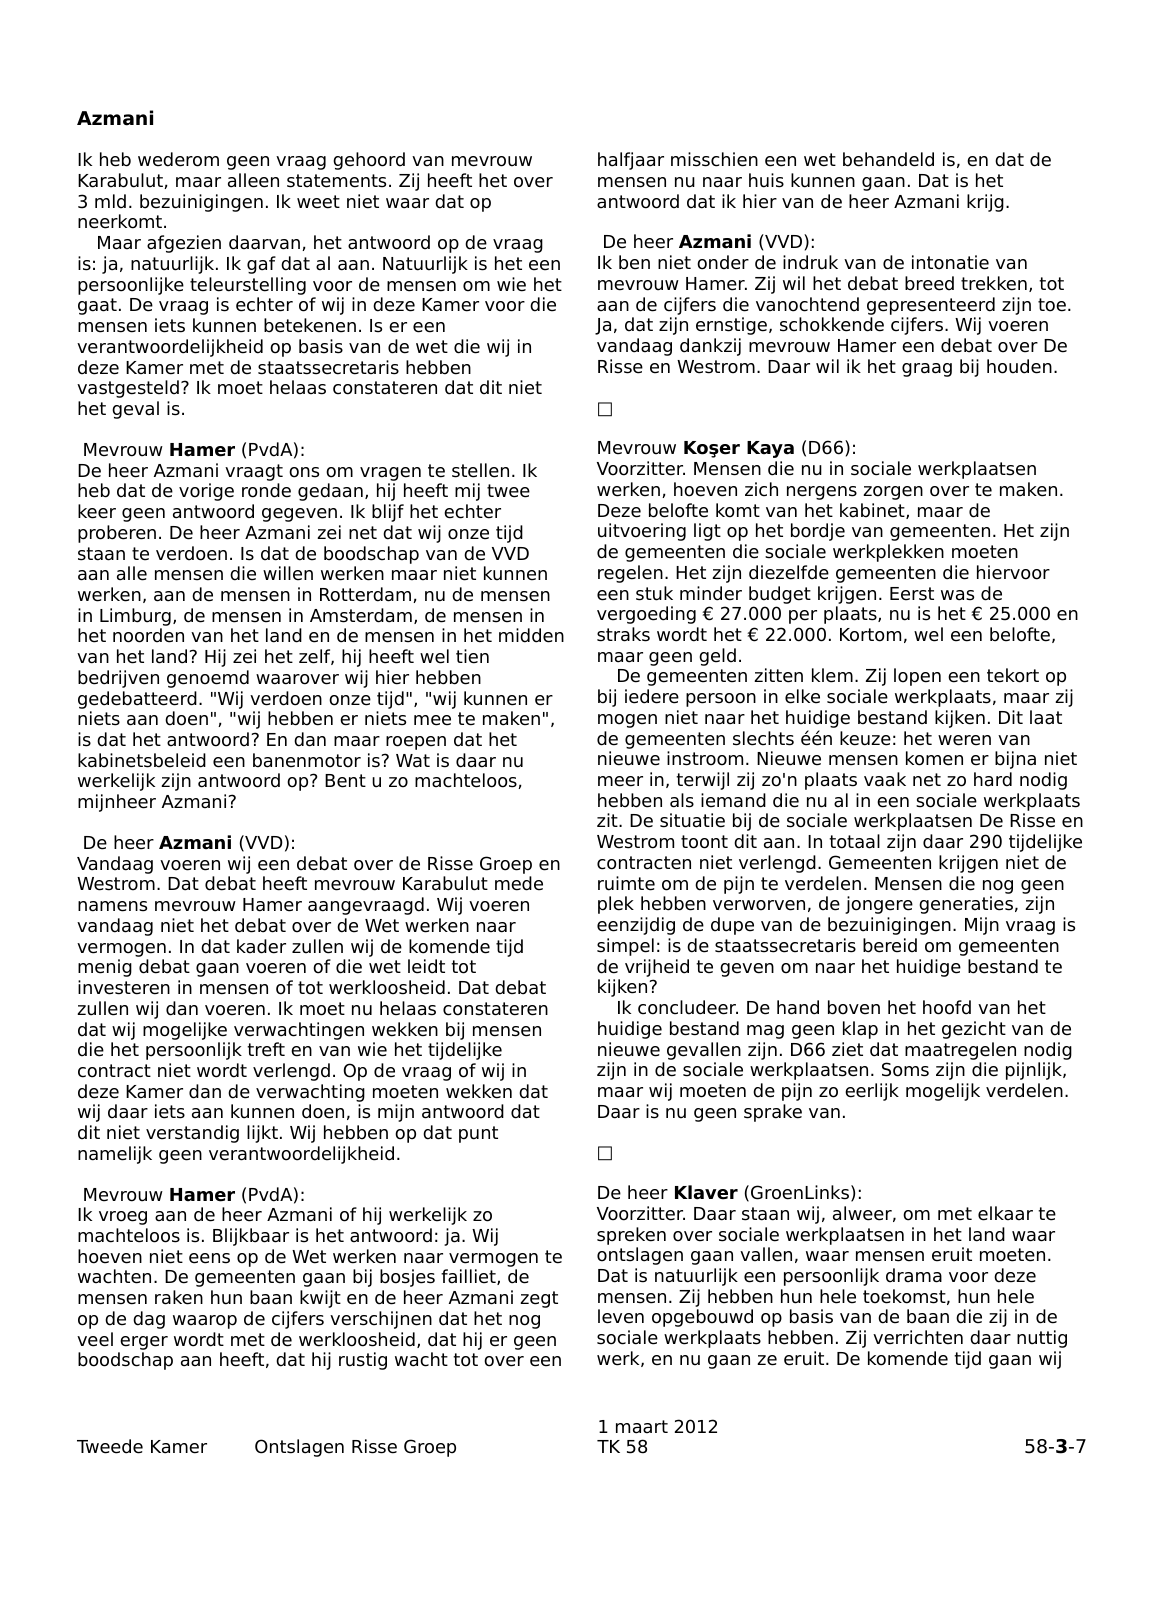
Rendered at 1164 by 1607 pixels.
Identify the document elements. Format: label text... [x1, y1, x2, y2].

text halfjaar misschien een wet behandeld is, en dat de mensen nu naar huis kunnen gaan. Dat is het antwoord dat ik hier van de heer Azmani krijg. [596, 150, 1087, 212]
text De heer Azmani vraagt ons om vragen te stellen. Ik heb dat de vorige ronde gedaan, hij heeft mij twee keer geen antwoord gegeven. Ik blijf het echter proberen. De heer Azmani zei net dat wij onze tijd staan te verdoen. Is dat de boodschap van de VVD aan alle mensen die willen werken maar niet kunnen werken, aan de mensen in Rotterdam, nu de mensen in Limburg, de mensen in Amsterdam, de mensen in het noorden van het land en de mensen in het midden van het land? Hij zei het zelf, hij heeft wel tien bedrijven genoemd waarover wij hier hebben gedebatteerd. "Wij verdoen onze tijd", "wij kunnen er niets aan doen", "wij hebben er niets mee te maken", is dat het antwoord? En dan maar roepen dat het kabinetsbeleid een banenmotor is? Wat is daar nu werkelijk zijn antwoord op? Bent u zo machteloos, mijnheer Azmani? [77, 460, 567, 813]
text Ik vroeg aan de heer Azmani of hij werkelijk zo machteloos is. Blijkbaar is het antwoord: ja. Wij hoeven niet eens op de Wet werken naar vermogen te wachten. De gemeenten gaan bij bosjes failliet, de mensen raken hun baan kwijt en de heer Azmani zegt op de dag waarop de cijfers verschijnen dat het nog veel erger wordt met de werkloosheid, dat hij er geen boodschap aan heeft, dat hij rustig wacht tot over een [77, 1205, 567, 1371]
text Voorzitter. Mensen die nu in sociale werkplaatsen werken, hoeven zich nergens zorgen over te maken. Deze belofte komt van het kabinet, maar de uitvoering ligt op het bordje van gemeenten. Het zijn de gemeenten die sociale werkplekken moeten regelen. Het zijn diezelfde gemeenten die hiervoor een stuk minder budget krijgen. Eerst was de vergoeding € 27.000 per plaats, nu is het € 25.000 en straks wordt het € 22.000. Kortom, wel een belofte, maar geen geld. [596, 459, 1087, 666]
text De heer Azmani (VVD): [596, 232, 1087, 253]
text Mevrouw Hamer (PvdA): [77, 440, 567, 460]
text De heer Azmani (VVD): [77, 833, 567, 853]
text Ik concludeer. De hand boven het hoofd van het huidige bestand mag geen klap in het gezicht van de nieuwe gevallen zijn. D66 ziet dat maatregelen nodig zijn in de sociale werkplaatsen. Soms zijn die pijnlijk, maar wij moeten de pijn zo eerlijk mogelijk verdelen. Daar is nu geen sprake van. [596, 998, 1087, 1122]
text □ [596, 1142, 1087, 1163]
text Ik ben niet onder de indruk van de intonatie van mevrouw Hamer. Zij wil het debat breed trekken, tot aan de cijfers die vanochtend gepresenteerd zijn toe. Ja, dat zijn ernstige, schokkende cijfers. Wij voeren vandaag dankzij mevrouw Hamer een debat over De Risse en Westrom. Daar wil ik het graag bij houden. [596, 253, 1087, 377]
text De gemeenten zitten klem. Zij lopen een tekort op bij iedere persoon in elke sociale werkplaats, maar zij mogen niet naar het huidige bestand kijken. Dit laat de gemeenten slechts één keuze: het weren van nieuwe instroom. Nieuwe mensen komen er bijna niet meer in, terwijl zij zo'n plaats vaak net zo hard nodig hebben als iemand die nu al in een sociale werkplaats zit. De situatie bij de sociale werkplaatsen De Risse en Westrom toont dit aan. In totaal zijn daar 290 tijdelijke contracten niet verlengd. Gemeenten krijgen niet de ruimte om de pijn te verdelen. Mensen die nog geen plek hebben verworven, de jongere generaties, zijn eenzijdig de dupe van de bezuinigingen. Mijn vraag is simpel: is de staatssecretaris bereid om gemeenten de vrijheid te geven om naar het huidige bestand te kijken? [596, 666, 1087, 998]
text Mevrouw Hamer (PvdA): [77, 1184, 567, 1205]
text Voorzitter. Daar staan wij, alweer, om met elkaar te spreken over sociale werkplaatsen in het land waar ontslagen gaan vallen, waar mensen eruit moeten. Dat is natuurlijk een persoonlijk drama voor deze mensen. Zij hebben hun hele toekomst, hun hele leven opgebouwd op basis van de baan die zij in de sociale werkplaats hebben. Zij verrichten daar nuttig werk, en nu gaan ze eruit. De komende tijd gaan wij [596, 1204, 1087, 1369]
text Maar afgezien daarvan, het antwoord op de vraag is: ja, natuurlijk. Ik gaf dat al aan. Natuurlijk is het een persoonlijke teleurstelling voor de mensen om wie het gaat. De vraag is echter of wij in deze Kamer voor die mensen iets kunnen betekenen. Is er een verantwoordelijkheid op basis van de wet die wij in deze Kamer met de staatssecretaris hebben vastgesteld? Ik moet helaas constateren dat dit niet het geval is. [77, 233, 567, 420]
text Mevrouw Koşer Kaya (D66): [596, 438, 1087, 459]
text De heer Klaver (GroenLinks): [596, 1183, 1087, 1204]
text Ik heb wederom geen vraag gehoord van mevrouw Karabulut, maar alleen statements. Zij heeft het over 3 mld. bezuinigingen. Ik weet niet waar dat op neerkomt. [77, 150, 567, 233]
text Vandaag voeren wij een debat over de Risse Groep en Westrom. Dat debat heeft mevrouw Karabulut mede namens mevrouw Hamer aangevraagd. Wij voeren vandaag niet het debat over de Wet werken naar vermogen. In dat kader zullen wij de komende tijd menig debat gaan voeren of die wet leidt tot investeren in mensen of tot werkloosheid. Dat debat zullen wij dan voeren. Ik moet nu helaas constateren dat wij mogelijke verwachtingen wekken bij mensen die het persoonlijk treft en van wie het tijdelijke contract niet wordt verlengd. Op de vraag of wij in deze Kamer dan de verwachting moeten wekken dat wij daar iets aan kunnen doen, is mijn antwoord dat dit niet verstandig lijkt. Wij hebben op dat punt namelijk geen verantwoordelijkheid. [77, 853, 567, 1164]
text □ [596, 397, 1087, 418]
